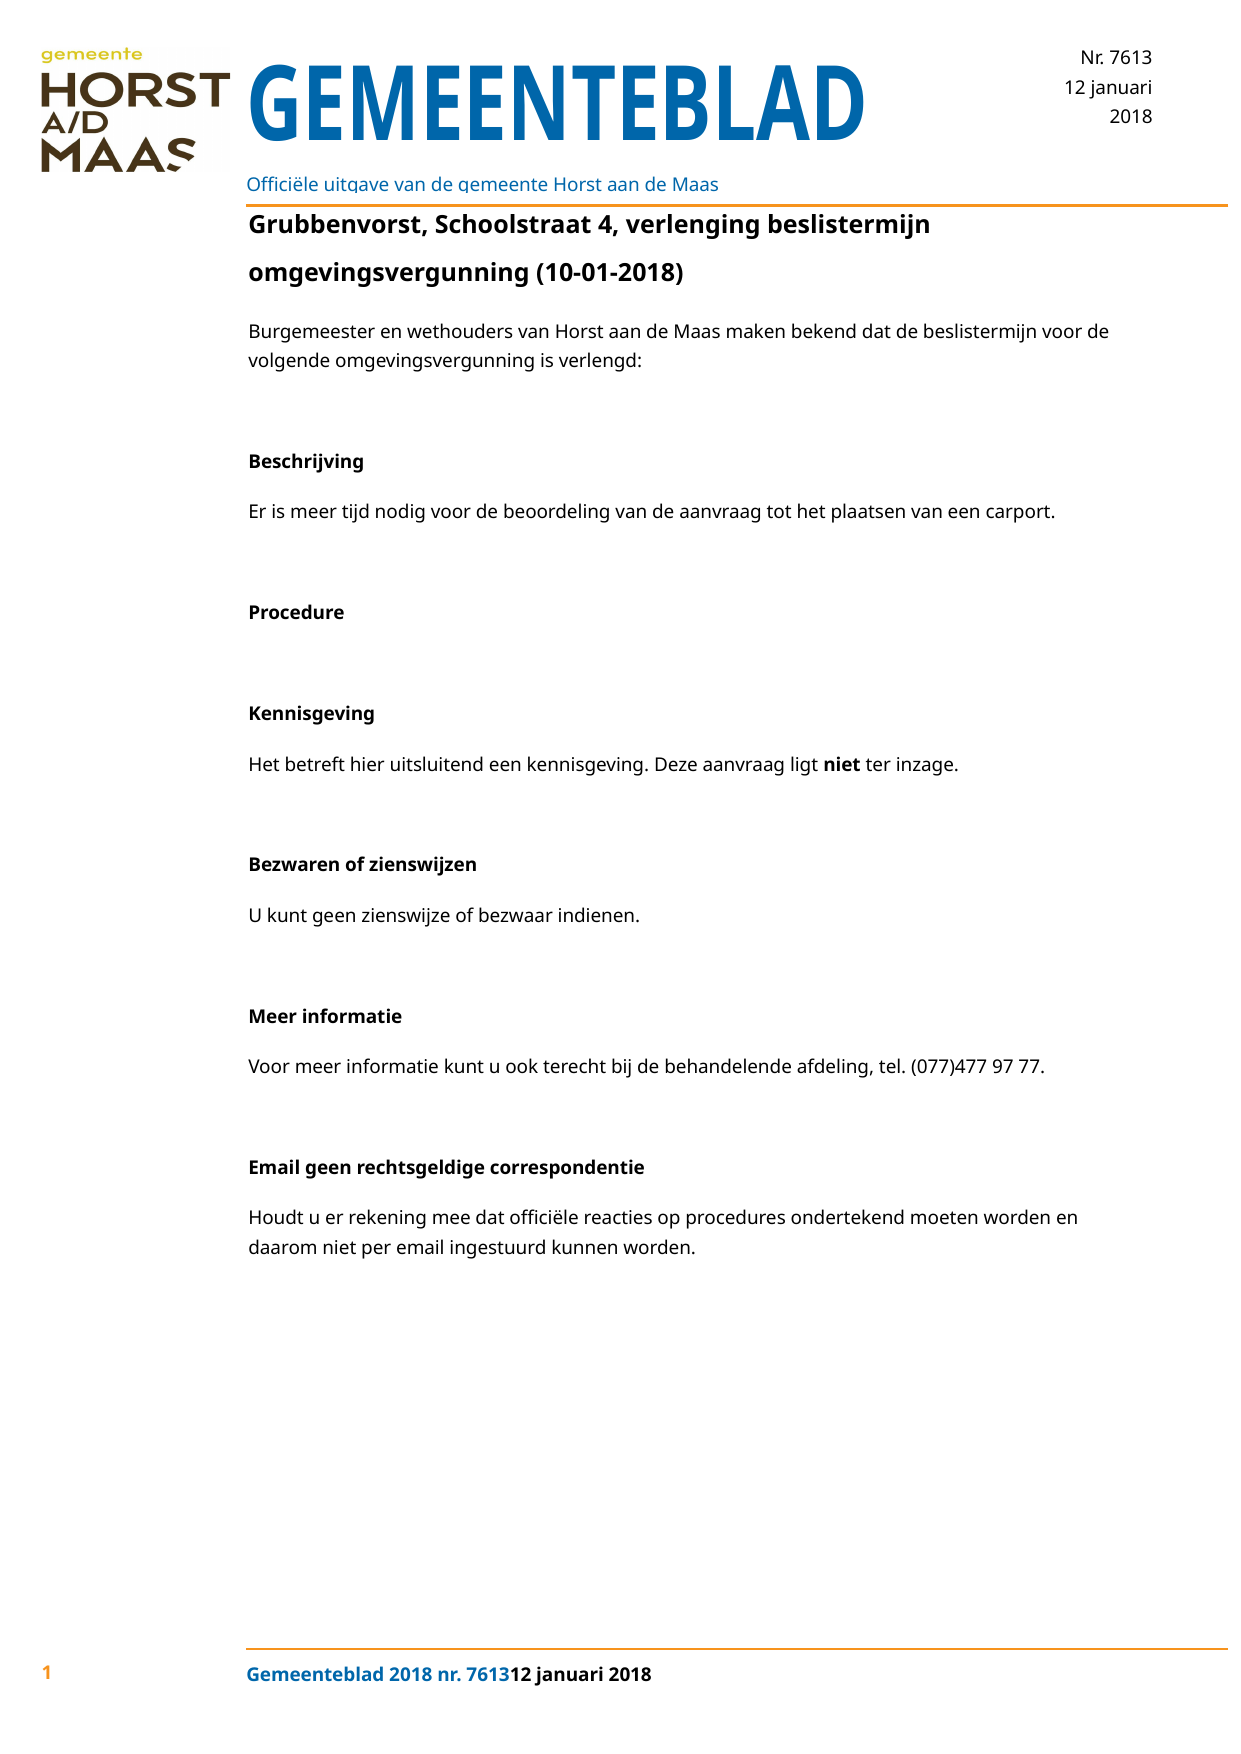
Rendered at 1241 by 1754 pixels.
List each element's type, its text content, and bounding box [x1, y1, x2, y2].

text Email geen rechtsgeldige correspondentie [248, 1154, 1152, 1180]
text Meer informatie [248, 1003, 1152, 1029]
text Procedure [248, 599, 1152, 625]
text Burgemeester en wethouders van Horst aan de Maas maken bekend dat de beslistermijn voor de volgende omgevingsvergunning is verlengd: [248, 318, 1152, 373]
picture [41, 47, 231, 172]
text Kennisgeving [248, 700, 1152, 726]
text Grubbenvorst, Schoolstraat 4, verlenging beslistermijn omgevingsvergunning (10-01-2018) [248, 207, 1152, 288]
text Houdt u er rekening mee dat officiële reacties op procedures ondertekend moeten worden en daarom niet per email ingestuurd kunnen worden. [248, 1204, 1152, 1260]
text U kunt geen zienswijze of bezwaar indienen. [248, 902, 1152, 928]
text Het betreft hier uitsluitend een kennisgeving. Deze aanvraag ligt niet ter inzage. [248, 751, 1152, 777]
text Er is meer tijd nodig voor de beoordeling van de aanvraag tot het plaatsen van een carport. [248, 499, 1152, 524]
text Beschrijving [248, 448, 1152, 474]
text Bezwaren of zienswijzen [248, 852, 1152, 877]
text Voor meer informatie kunt u ook terecht bij de behandelende afdeling, tel. (077)477 97 77. [248, 1053, 1152, 1079]
